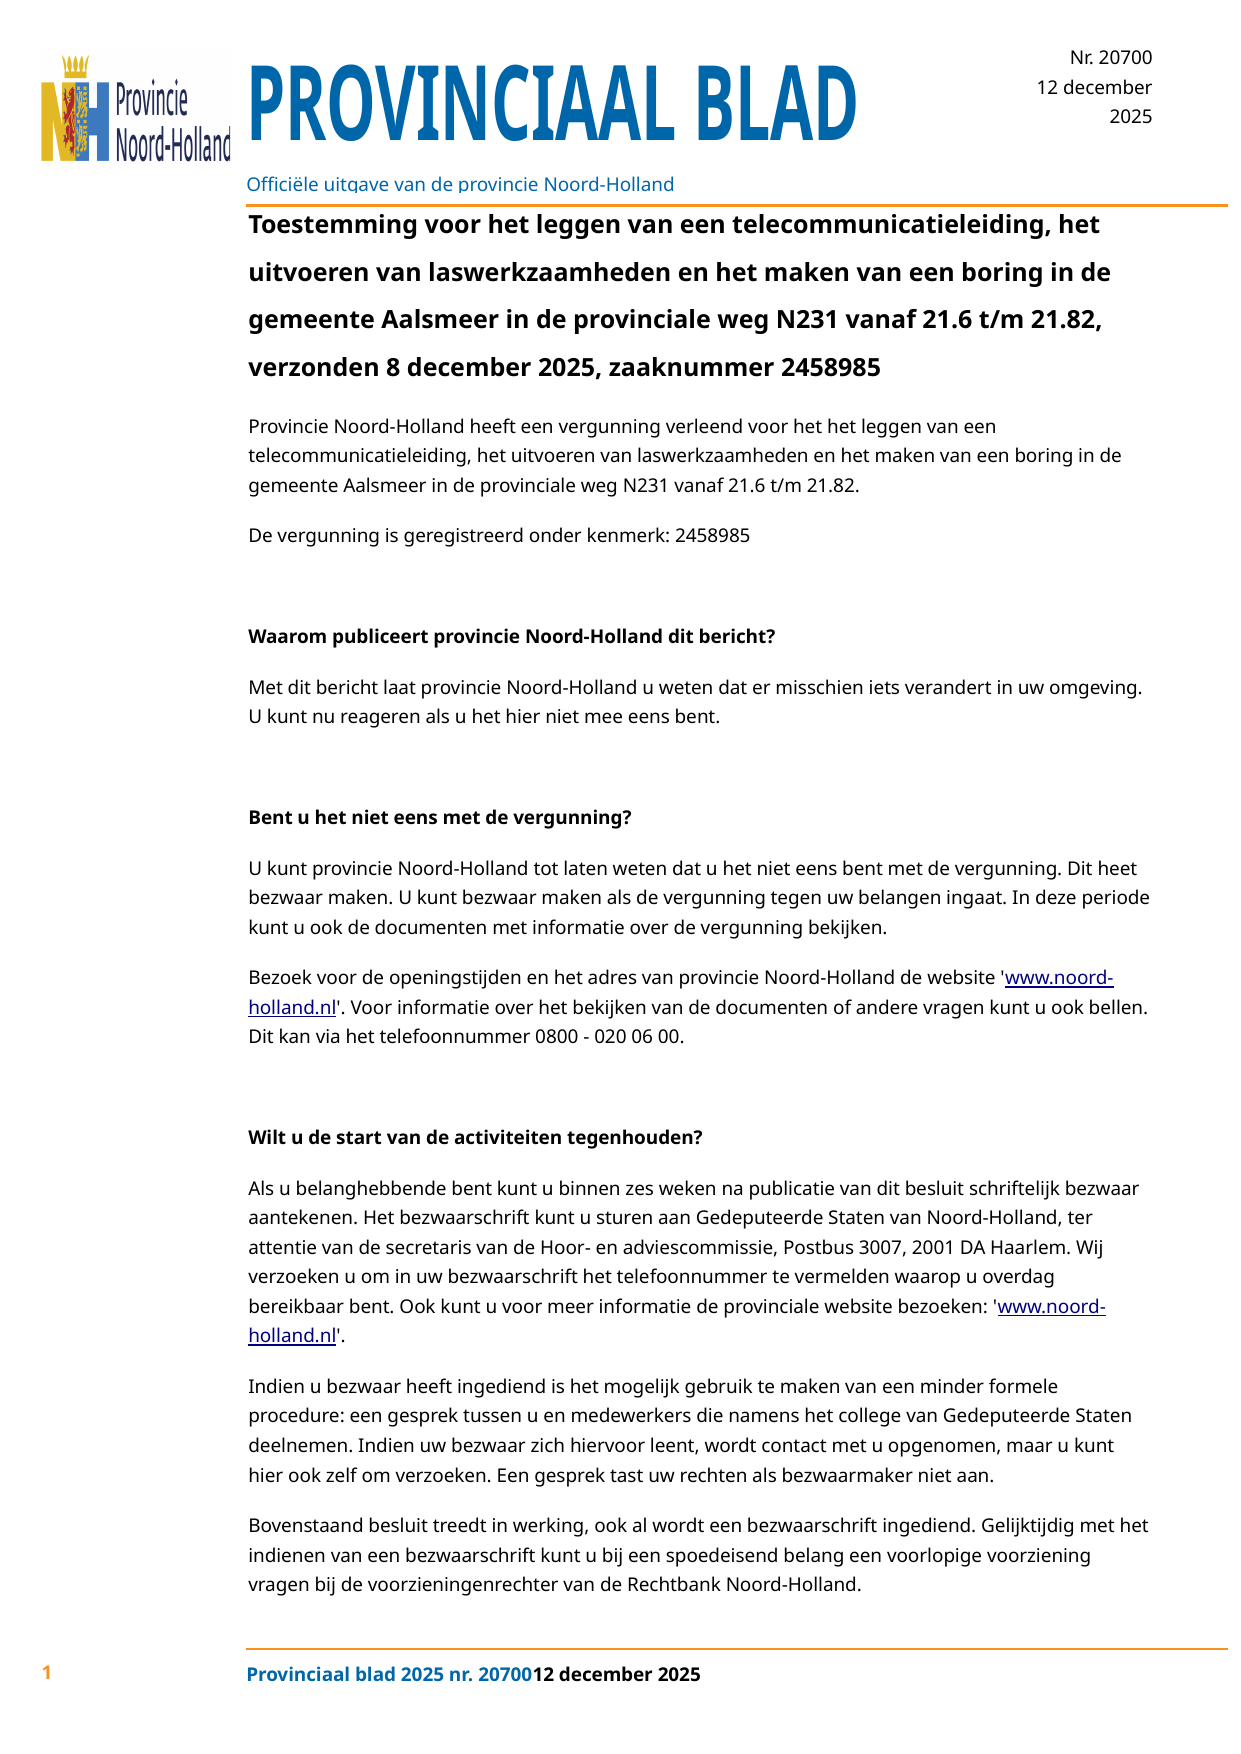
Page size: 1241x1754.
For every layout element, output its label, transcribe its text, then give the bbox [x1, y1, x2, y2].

text Bezoek voor de openingstijden en het adres van provincie Noord-Holland de website 'www.noord-holland.nl'. Voor informatie over het bekijken van de documenten of andere vragen kunt u ook bellen. Dit kan via het telefoonnummer 0800 - 020 06 00. [248, 964, 1152, 1049]
text Met dit bericht laat provincie Noord-Holland u weten dat er misschien iets verandert in uw omgeving. U kunt nu reageren als u het hier niet mee eens bent. [248, 674, 1152, 729]
picture [41, 47, 231, 172]
text Toestemming voor het leggen van een telecommunicatieleiding, het uitvoeren van laswerkzaamheden en het maken van een boring in de gemeente Aalsmeer in de provinciale weg N231 vanaf 21.6 t/m 21.82, verzonden 8 december 2025, zaaknummer 2458985 [248, 207, 1152, 384]
text U kunt provincie Noord-Holland tot laten weten dat u het niet eens bent met de vergunning. Dit heet bezwaar maken. U kunt bezwaar maken als de vergunning tegen uw belangen ingaat. In deze periode kunt u ook de documenten met informatie over de vergunning bekijken. [248, 855, 1152, 940]
text Indien u bezwaar heeft ingediend is het mogelijk gebruik te maken van een minder formele procedure: een gesprek tussen u en medewerkers die namens het college van Gedeputeerde Staten deelnemen. Indien uw bezwaar zich hiervoor leent, wordt contact met u opgenomen, maar u kunt hier ook zelf om verzoeken. Een gesprek tast uw rechten als bezwaarmaker niet aan. [248, 1373, 1152, 1488]
text Waarom publiceert provincie Noord-Holland dit bericht? [248, 623, 1152, 649]
text Wilt u de start van de activiteiten tegenhouden? [248, 1124, 1152, 1150]
text Bovenstaand besluit treedt in werking, ook al wordt een bezwaarschrift ingediend. Gelijktijdig met het indienen van een bezwaarschrift kunt u bij een spoedeisend belang een voorlopige voorziening vragen bij de voorzieningenrechter van de Rechtbank Noord-Holland. [248, 1512, 1152, 1597]
text De vergunning is geregistreerd onder kenmerk: 2458985 [248, 523, 1152, 548]
text Als u belanghebbende bent kunt u binnen zes weken na publicatie van dit besluit schriftelijk bezwaar aantekenen. Het bezwaarschrift kunt u sturen aan Gedeputeerde Staten van Noord-Holland, ter attentie van de secretaris van de Hoor- en adviescommissie, Postbus 3007, 2001 DA Haarlem. Wij verzoeken u om in uw bezwaarschrift het telefoonnummer te vermelden waarop u overdag bereikbaar bent. Ook kunt u voor meer informatie de provinciale website bezoeken: 'www.noord-holland.nl'. [248, 1175, 1152, 1348]
text Bent u het niet eens met de vergunning? [248, 804, 1152, 830]
text Provincie Noord-Holland heeft een vergunning verleend voor het het leggen van een telecommunicatieleiding, het uitvoeren van laswerkzaamheden en het maken van een boring in de gemeente Aalsmeer in de provinciale weg N231 vanaf 21.6 t/m 21.82. [248, 413, 1152, 498]
